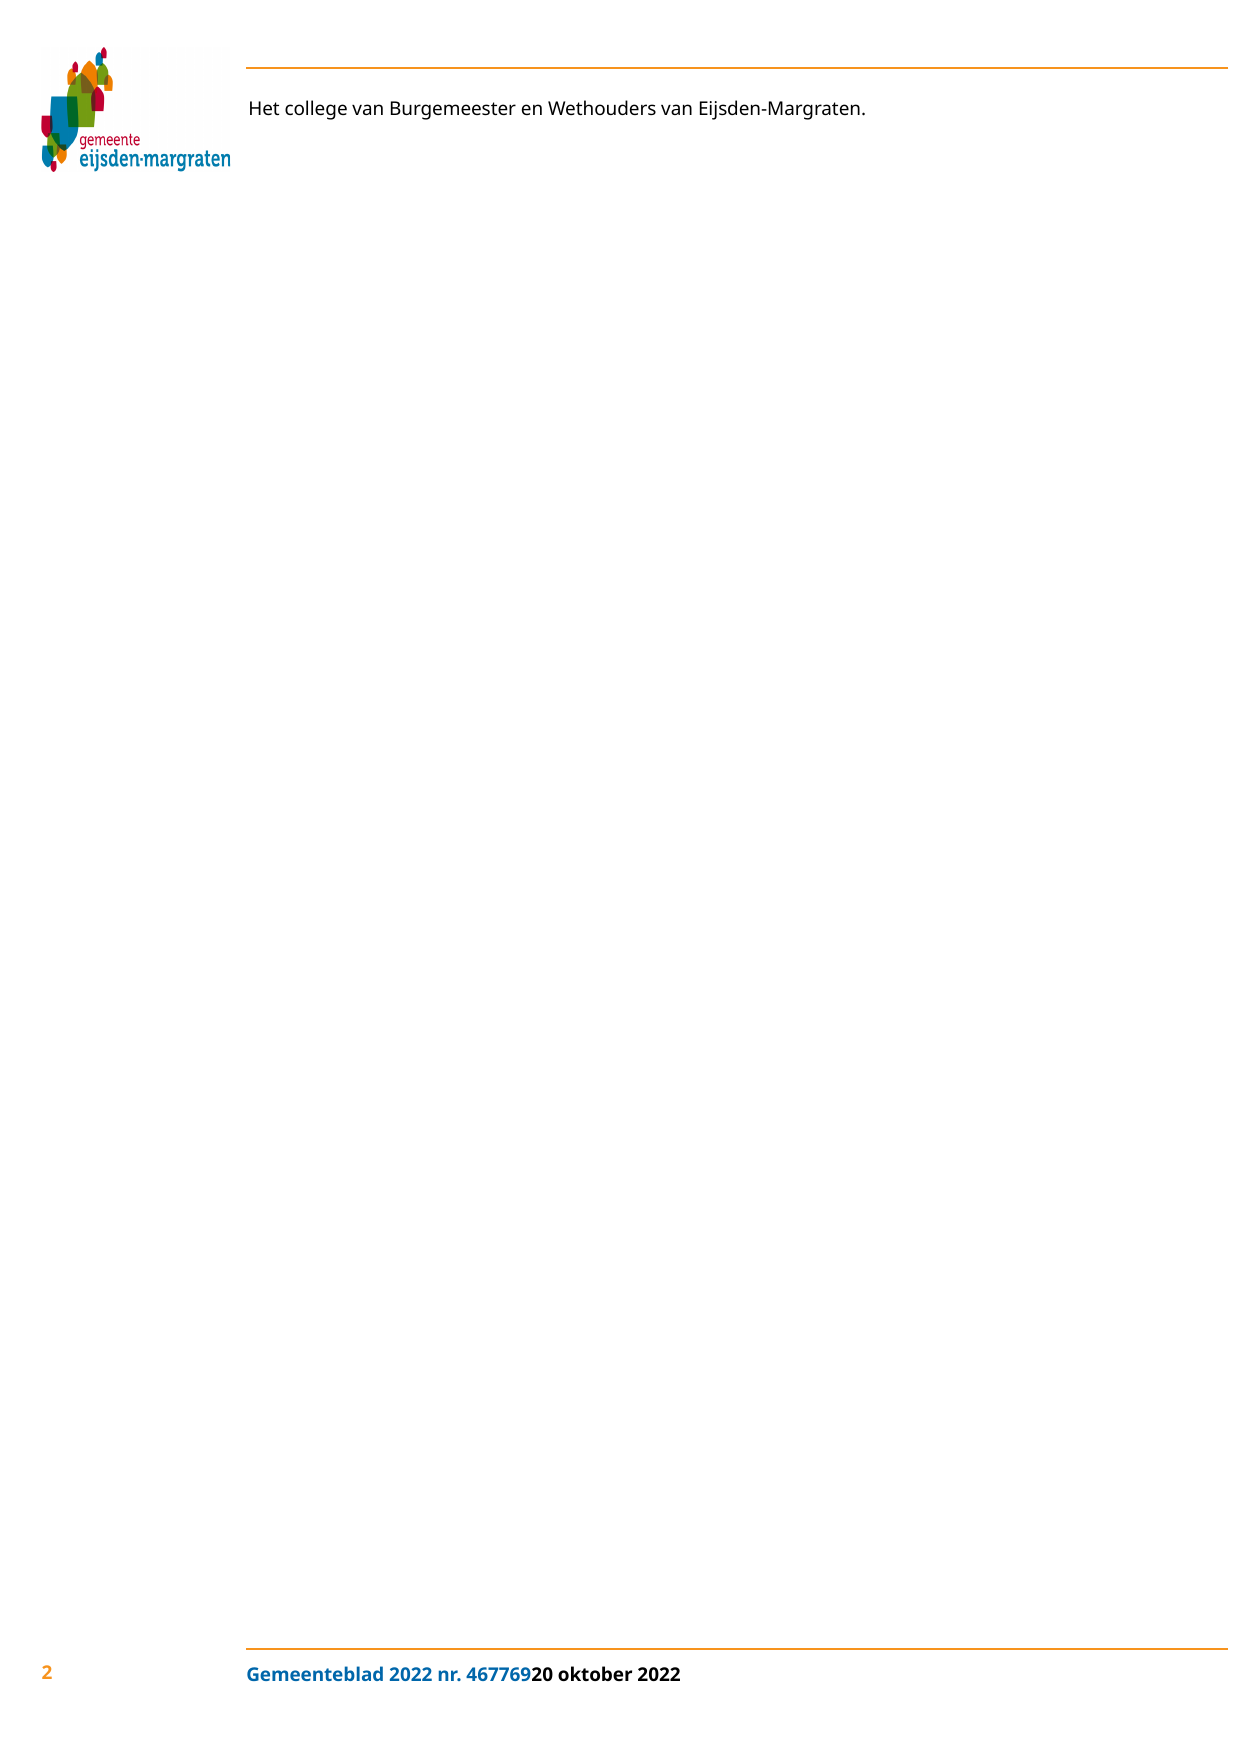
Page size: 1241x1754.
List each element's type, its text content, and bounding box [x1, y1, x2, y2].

text Het college van Burgemeester en Wethouders van Eijsden-Margraten. [248, 95, 1152, 121]
picture [41, 47, 231, 172]
